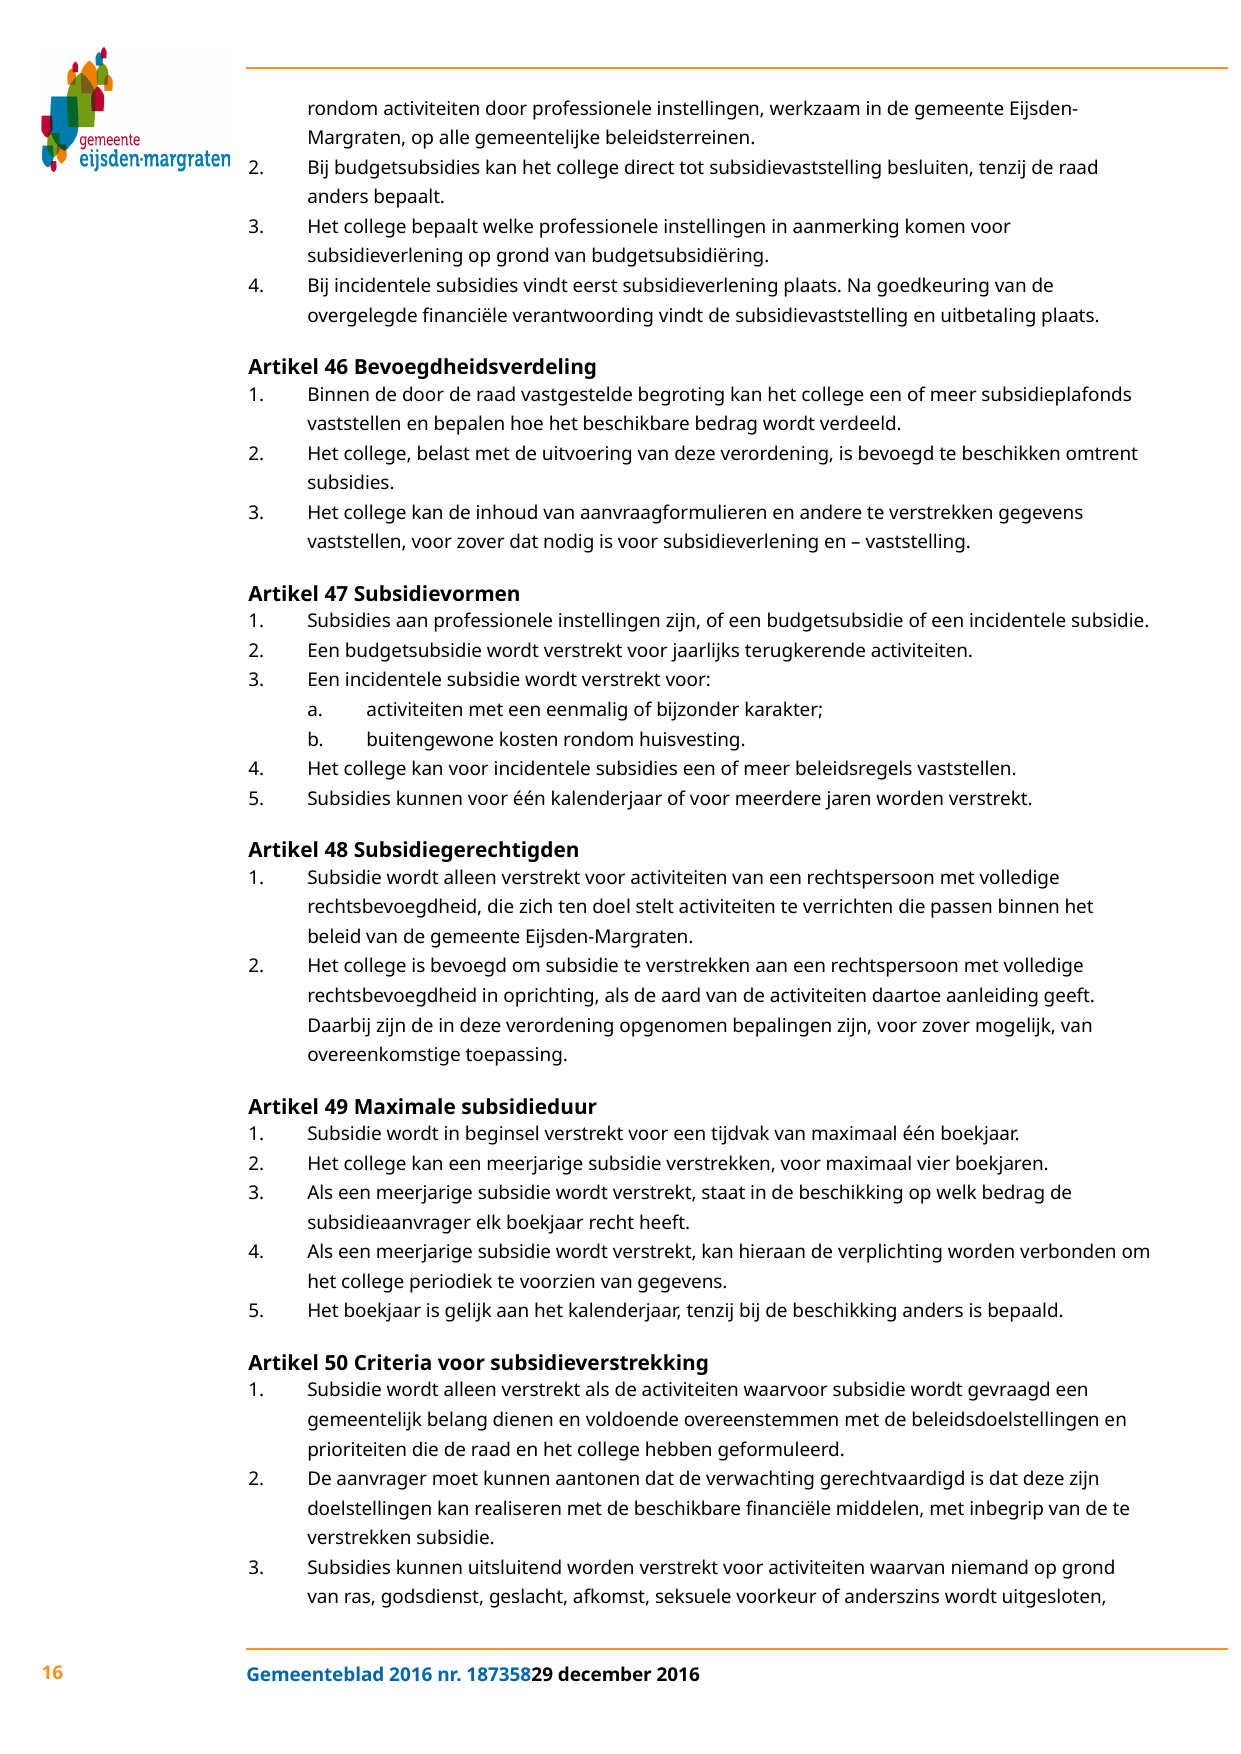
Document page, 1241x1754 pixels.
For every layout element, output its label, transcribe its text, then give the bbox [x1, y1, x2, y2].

text Artikel 46 Bevoegdheidsverdeling [248, 352, 1152, 381]
list Subsidie wordt in beginsel verstrekt voor een tijdvak van maximaal één boekjaar. [248, 1120, 1152, 1146]
list Bij incidentele subsidies vindt eerst subsidieverlening plaats. Na goedkeuring van de overgelegde financiële verantwoording vindt de subsidievaststelling en uitbetaling plaats. [248, 272, 1152, 328]
list buitengewone kosten rondom huisvesting. [307, 726, 1152, 752]
list activiteiten met een eenmalig of bijzonder karakter; [307, 696, 1152, 722]
text Artikel 48 Subsidiegerechtigden [248, 835, 1152, 864]
list Het college, belast met de uitvoering van deze verordening, is bevoegd te beschikken omtrent subsidies. [248, 440, 1152, 495]
list Het college bepaalt welke professionele instellingen in aanmerking komen voor subsidieverlening op grond van budgetsubsidiëring. [248, 213, 1152, 268]
text Artikel 50 Criteria voor subsidieverstrekking [248, 1348, 1152, 1377]
list Het college kan de inhoud van aanvraagformulieren en andere te verstrekken gegevens vaststellen, voor zover dat nodig is voor subsidieverlening en – vaststelling. [248, 499, 1152, 554]
list Subsidies kunnen voor één kalenderjaar of voor meerdere jaren worden verstrekt. [248, 785, 1152, 811]
list Het college is bevoegd om subsidie te verstrekken aan een rechtspersoon met volledige rechtsbevoegdheid in oprichting, als de aard van de activiteiten daartoe aanleiding geeft. Daarbij zijn de in deze verordening opgenomen bepalingen zijn, voor zover mogelijk, van overeenkomstige toepassing. [248, 953, 1152, 1067]
list De aanvrager moet kunnen aantonen dat de verwachting gerechtvaardigd is dat deze zijn doelstellingen kan realiseren met de beschikbare financiële middelen, met inbegrip van de te verstrekken subsidie. [248, 1465, 1152, 1550]
list Het college kan voor incidentele subsidies een of meer beleidsregels vaststellen. [248, 755, 1152, 781]
list Bij budgetsubsidies kan het college direct tot subsidievaststelling besluiten, tenzij de raad anders bepaalt. [248, 154, 1152, 209]
list Een budgetsubsidie wordt verstrekt voor jaarlijks terugkerende activiteiten. [248, 637, 1152, 663]
list Binnen de door de raad vastgestelde begroting kan het college een of meer subsidieplafonds vaststellen en bepalen hoe het beschikbare bedrag wordt verdeeld. [248, 381, 1152, 436]
text Artikel 47 Subsidievormen [248, 579, 1152, 607]
list Subsidie wordt alleen verstrekt voor activiteiten van een rechtspersoon met volledige rechtsbevoegdheid, die zich ten doel stelt activiteiten te verrichten die passen binnen het beleid van de gemeente Eijsden-Margraten. [248, 864, 1152, 949]
list Het college kan een meerjarige subsidie verstrekken, voor maximaal vier boekjaren. [248, 1150, 1152, 1176]
list rondom activiteiten door professionele instellingen, werkzaam in de gemeente Eijsden-Margraten, op alle gemeentelijke beleidsterreinen. [248, 95, 1152, 150]
list Subsidies aan professionele instellingen zijn, of een budgetsubsidie of een incidentele subsidie. [248, 607, 1152, 633]
list Het boekjaar is gelijk aan het kalenderjaar, tenzij bij de beschikking anders is bepaald. [248, 1298, 1152, 1323]
text Artikel 49 Maximale subsidieduur [248, 1092, 1152, 1120]
list Als een meerjarige subsidie wordt verstrekt, staat in de beschikking op welk bedrag de subsidieaanvrager elk boekjaar recht heeft. [248, 1179, 1152, 1235]
list Een incidentele subsidie wordt verstrekt voor: [248, 667, 1152, 692]
list Subsidie wordt alleen verstrekt als de activiteiten waarvoor subsidie wordt gevraagd een gemeentelijk belang dienen en voldoende overeenstemmen met de beleidsdoelstellingen en prioriteiten die de raad en het college hebben geformuleerd. [248, 1377, 1152, 1461]
list Subsidies kunnen uitsluitend worden verstrekt voor activiteiten waarvan niemand op grond van ras, godsdienst, geslacht, afkomst, seksuele voorkeur of anderszins wordt uitgesloten, [248, 1554, 1152, 1609]
picture [41, 47, 231, 172]
list Als een meerjarige subsidie wordt verstrekt, kan hieraan de verplichting worden verbonden om het college periodiek te voorzien van gegevens. [248, 1238, 1152, 1294]
